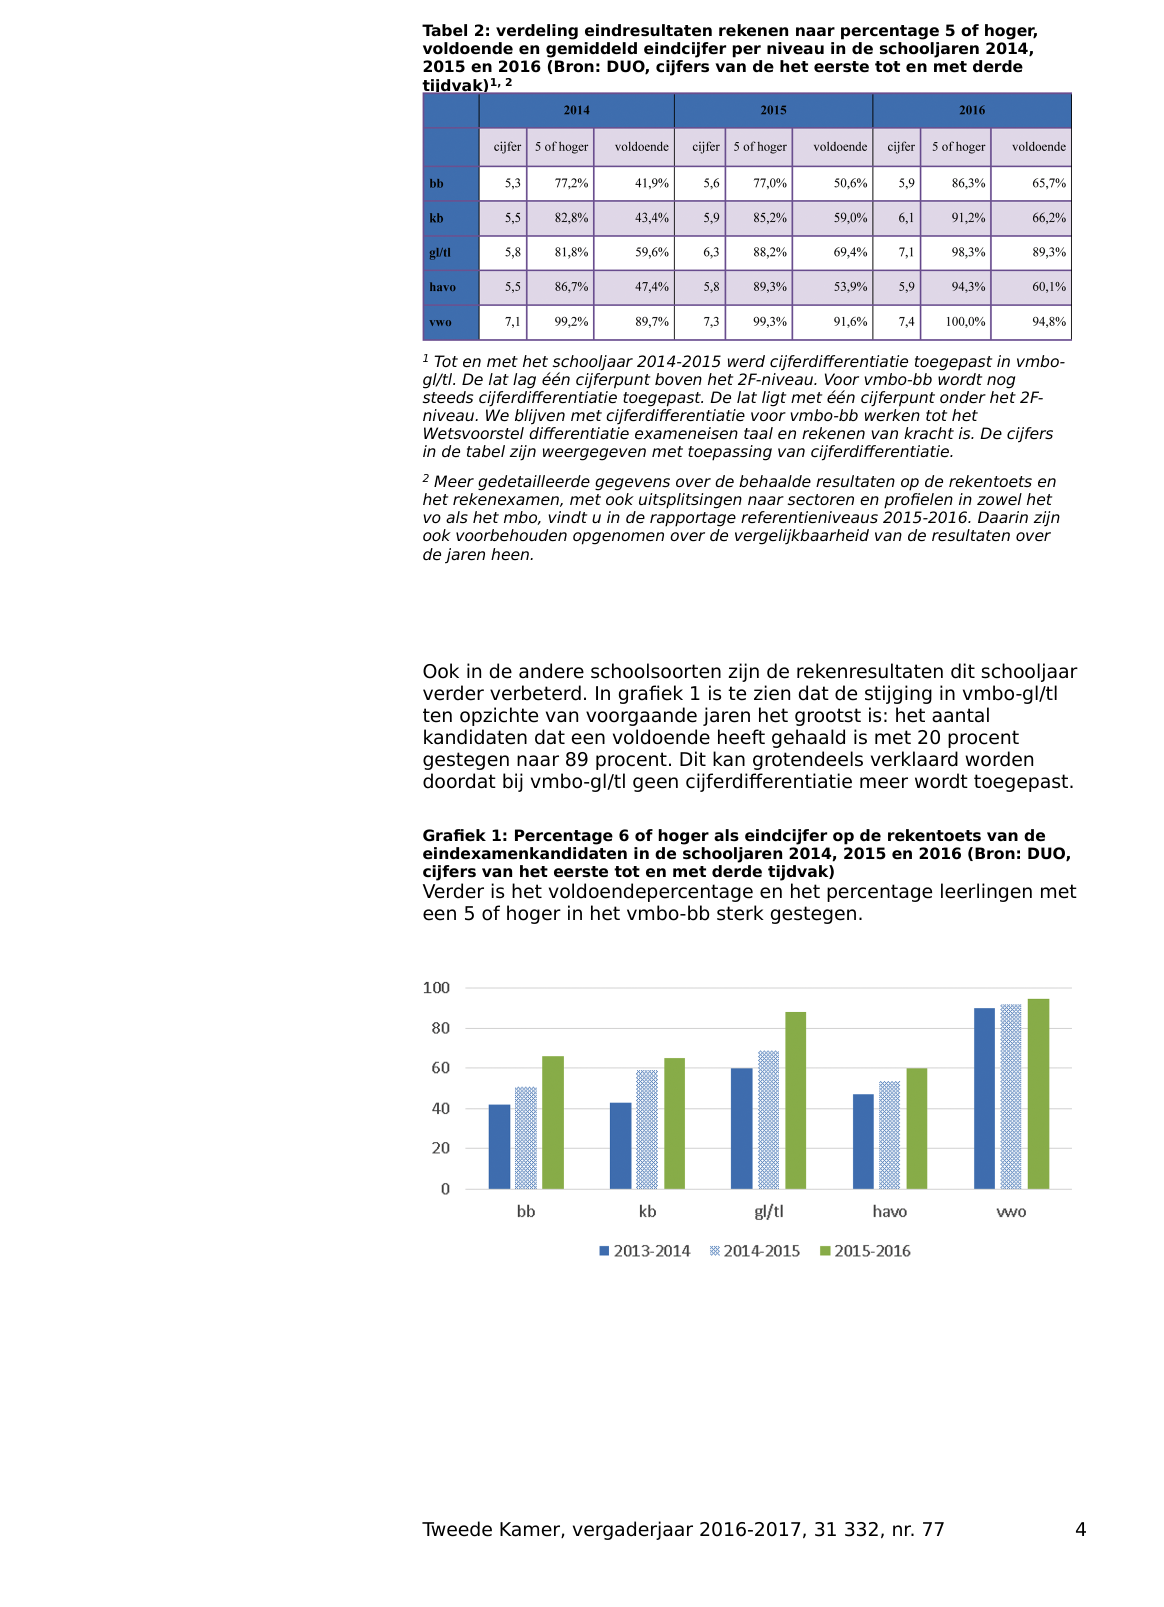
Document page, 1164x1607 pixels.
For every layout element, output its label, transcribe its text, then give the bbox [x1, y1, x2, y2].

picture [422, 92, 1072, 341]
text Grafiek 1: Percentage 6 of hoger als eindcijfer op de rekentoets van de eindexamenkandidaten in de schooljaren 2014, 2015 en 2016 (Bron: DUO, cijfers van het eerste tot en met derde tijdvak) [422, 827, 1072, 881]
text 2 Meer gedetailleerde gegevens over de behaalde resultaten op de rekentoets en het rekenexamen, met ook uitsplitsingen naar sectoren en profielen in zowel het vo als het mbo, vindt u in de rapportage referentieniveaus 2015-2016. Daarin zijn ook voorbehouden opgenomen over de vergelijkbaarheid van de resultaten over de jaren heen. [422, 473, 1072, 564]
picture [422, 980, 1072, 1259]
text 1 Tot en met het schooljaar 2014-2015 werd cijferdifferentiatie toegepast in vmbo-gl/tl. De lat lag één cijferpunt boven het 2F-niveau. Voor vmbo-bb wordt nog steeds cijferdifferentiatie toegepast. De lat ligt met één cijferpunt onder het 2F-niveau. We blijven met cijferdifferentiatie voor vmbo-bb werken tot het Wetsvoorstel differentiatie exameneisen taal en rekenen van kracht is. De cijfers in de tabel zijn weergegeven met toepassing van cijferdifferentiatie. [422, 353, 1072, 461]
text Ook in de andere schoolsoorten zijn de rekenresultaten dit schooljaar verder verbeterd. In grafiek 1 is te zien dat de stijging in vmbo-gl/tl ten opzichte van voorgaande jaren het grootst is: het aantal kandidaten dat een voldoende heeft gehaald is met 20 procent gestegen naar 89 procent. Dit kan grotendeels verklaard worden doordat bij vmbo-gl/tl geen cijferdifferentiatie meer wordt toegepast. Verder is het voldoendepercentage en het percentage leerlingen met een 5 of hoger in het vmbo-bb sterk gestegen. [422, 661, 1087, 925]
text Tabel 2: verdeling eindresultaten rekenen naar percentage 5 of hoger, voldoende en gemiddeld eindcijfer per niveau in de schooljaren 2014, 2015 en 2016 (Bron: DUO, cijfers van de het eerste tot en met derde tijdvak)1, 2 [422, 22, 1072, 92]
